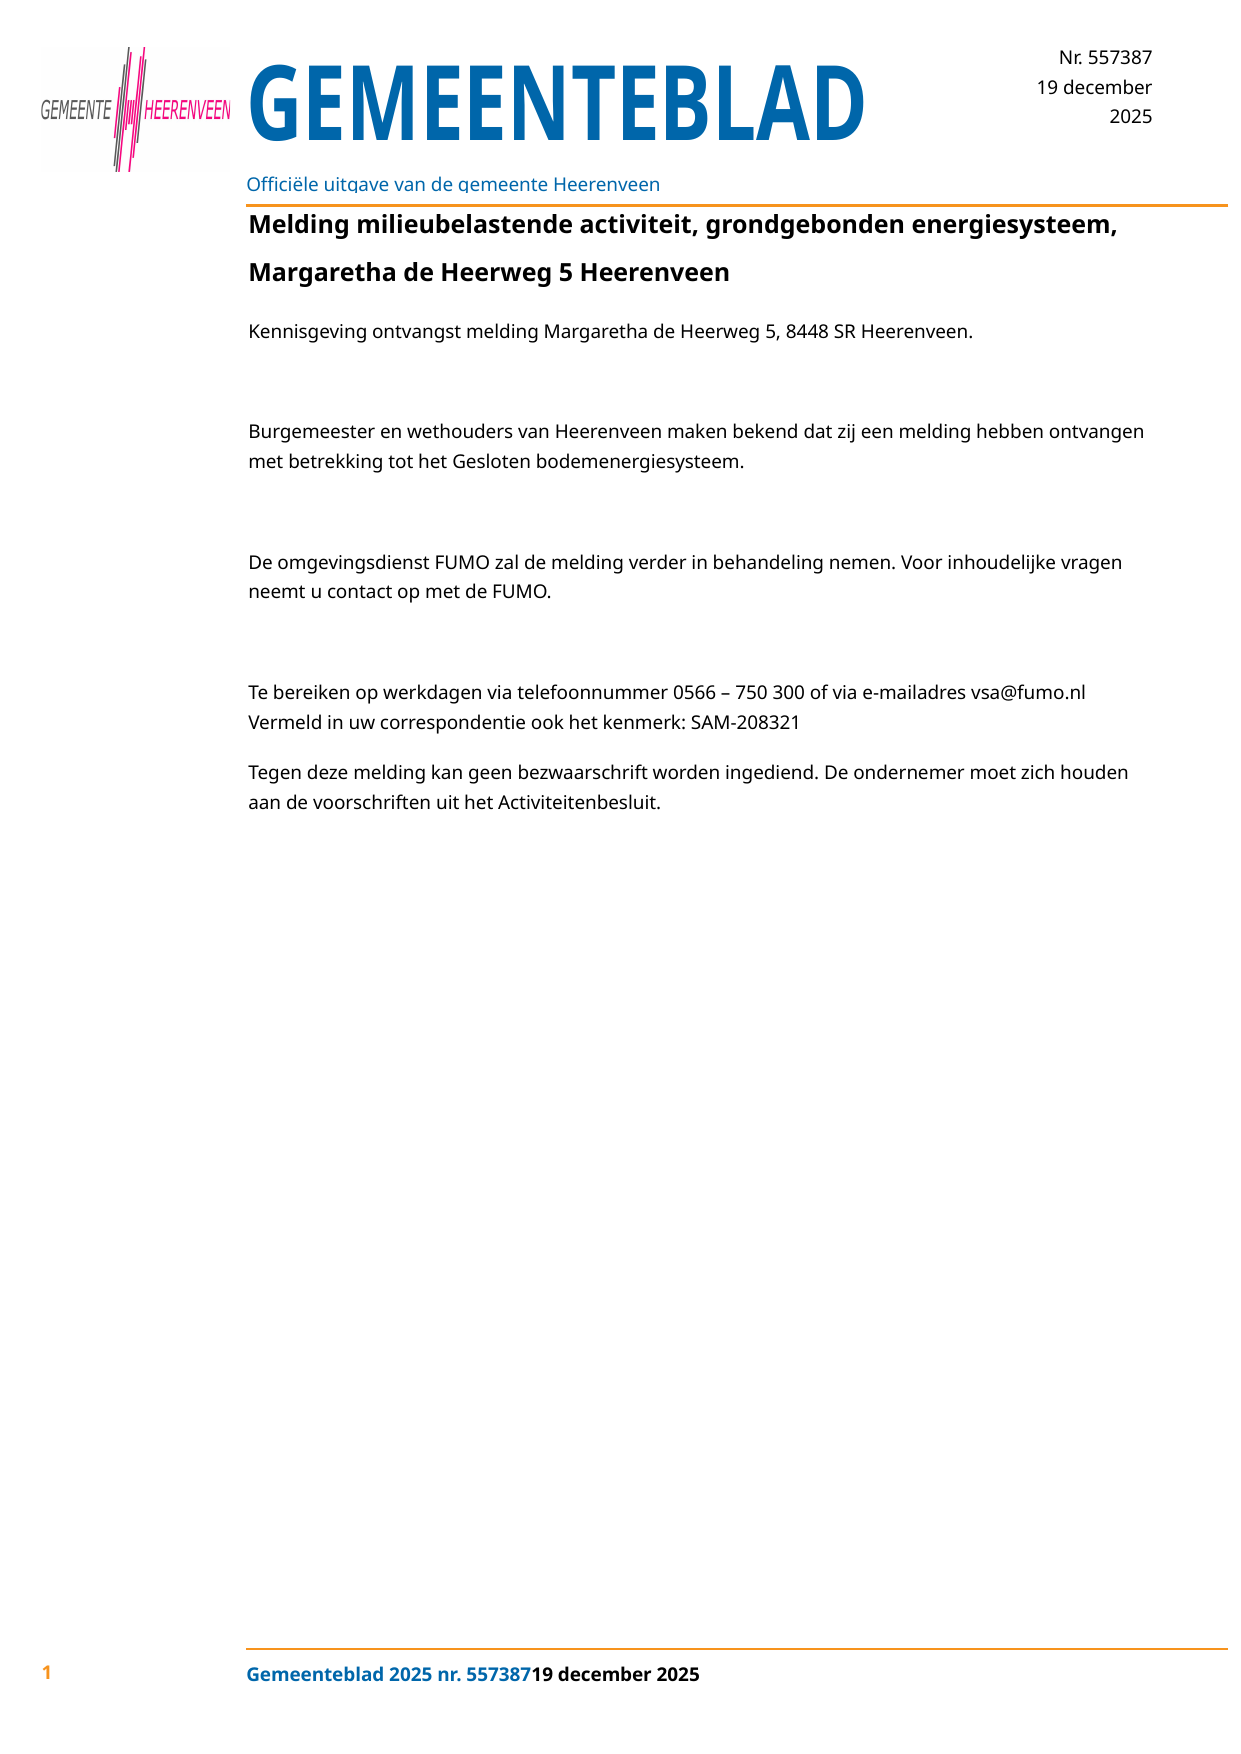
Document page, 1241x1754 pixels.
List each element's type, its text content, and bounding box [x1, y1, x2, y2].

picture [41, 47, 231, 172]
text Kennisgeving ontvangst melding Margaretha de Heerweg 5, 8448 SR Heerenveen. [248, 318, 1152, 344]
text De omgevingsdienst FUMO zal de melding verder in behandeling nemen. Voor inhoudelijke vragen neemt u contact op met de FUMO. [248, 549, 1152, 604]
text Burgemeester en wethouders van Heerenveen maken bekend dat zij een melding hebben ontvangen met betrekking tot het Gesloten bodemenergiesysteem. [248, 419, 1152, 474]
text Tegen deze melding kan geen bezwaarschrift worden ingediend. De ondernemer moet zich houden aan de voorschriften uit het Activiteitenbesluit. [248, 759, 1152, 815]
text Melding milieubelastende activiteit, grondgebonden energiesysteem, Margaretha de Heerweg 5 Heerenveen [248, 207, 1152, 288]
text Te bereiken op werkdagen via telefoonnummer 0566 – 750 300 of via e-mailadres vsa@fumo.nl Vermeld in uw correspondentie ook het kenmerk: SAM-208321 [248, 679, 1152, 735]
